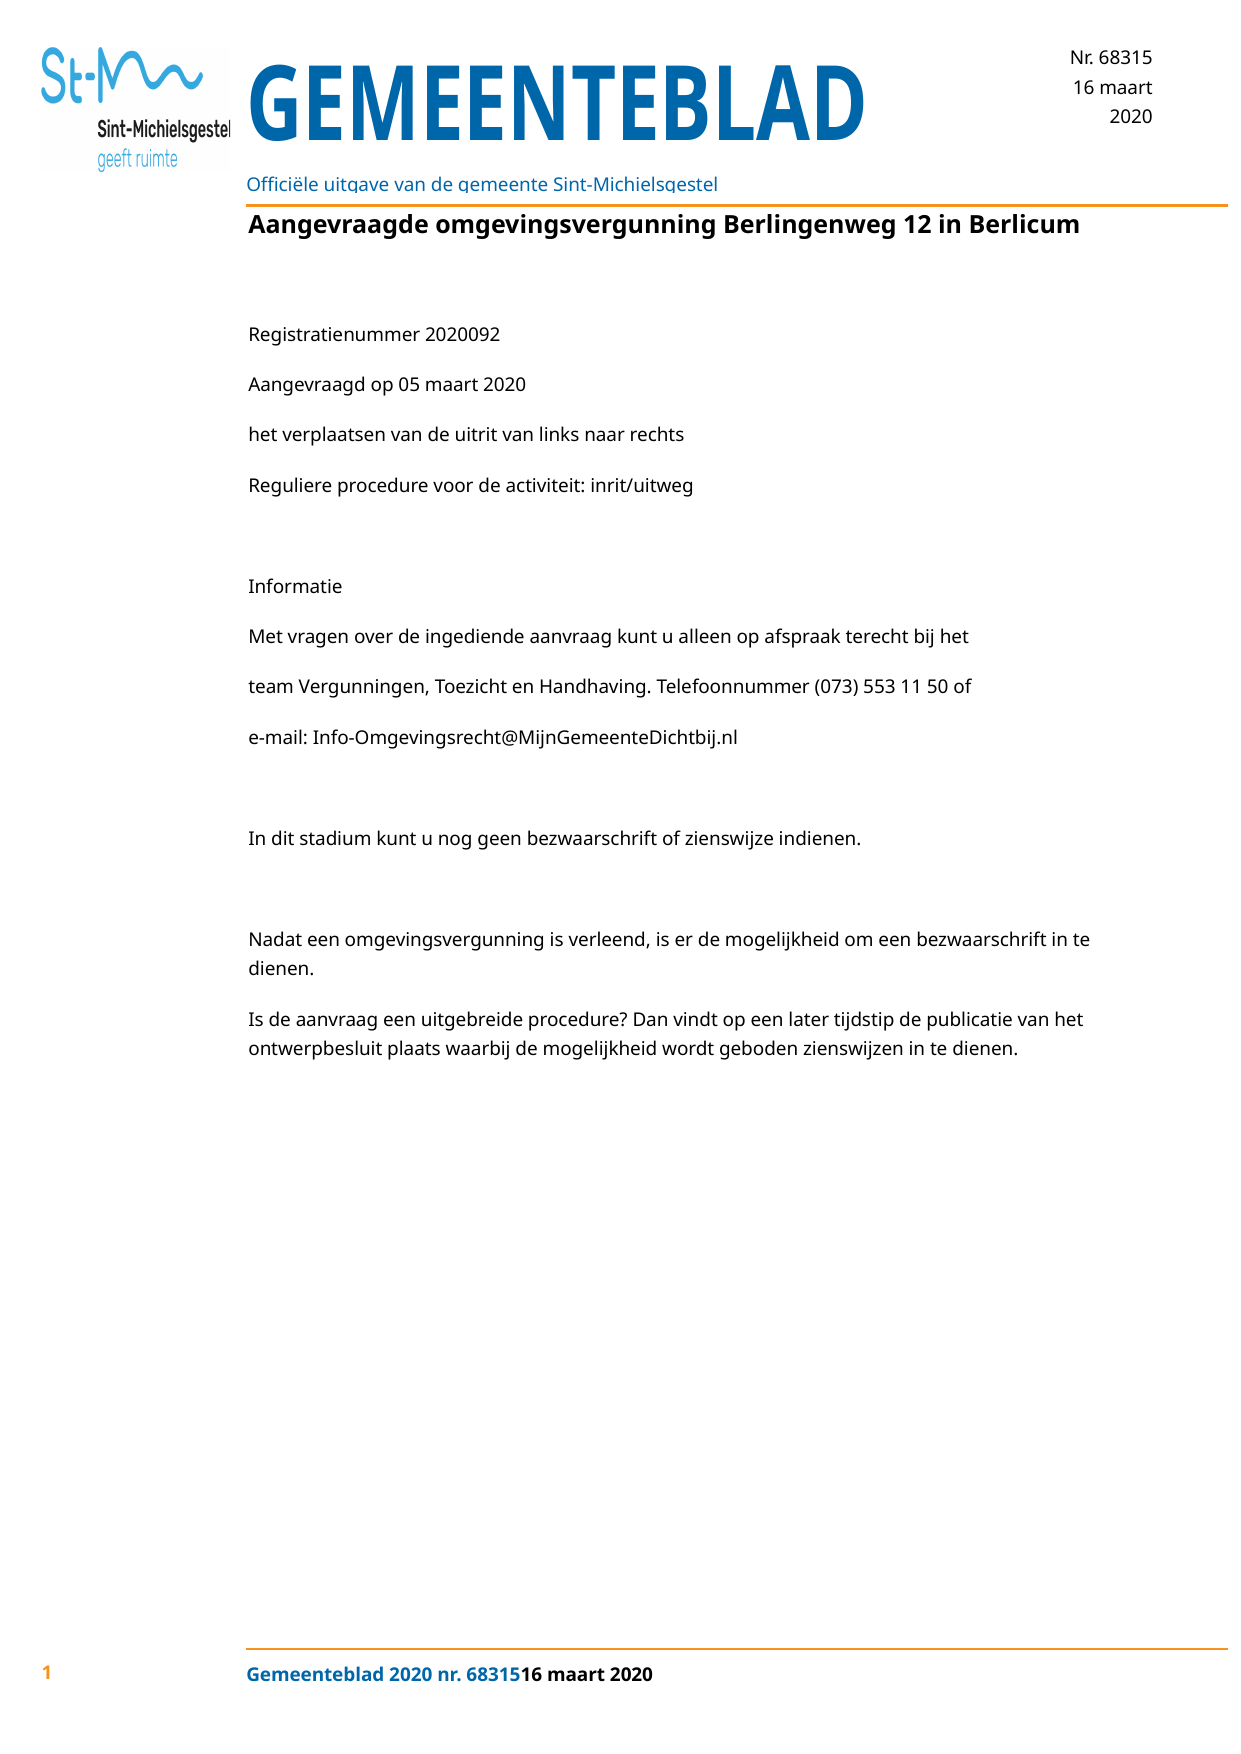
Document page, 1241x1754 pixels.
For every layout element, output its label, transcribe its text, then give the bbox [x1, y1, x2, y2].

text het verplaatsen van de uitrit van links naar rechts [248, 422, 1152, 447]
text Reguliere procedure voor de activiteit: inrit/uitweg [248, 472, 1152, 498]
text Registratienummer 2020092 [248, 321, 1152, 346]
text In dit stadium kunt u nog geen bezwaarschrift of zienswijze indienen. [248, 825, 1152, 851]
picture [41, 47, 231, 172]
text Informatie [248, 573, 1152, 598]
text e-mail: Info-Omgevingsrecht@MijnGemeenteDichtbij.nl [248, 724, 1152, 750]
text Nadat een omgevingsvergunning is verleend, is er de mogelijkheid om een bezwaarschrift in te dienen. [248, 926, 1152, 981]
text Aangevraagd op 05 maart 2020 [248, 371, 1152, 397]
text Met vragen over de ingediende aanvraag kunt u alleen op afspraak terecht bij het [248, 623, 1152, 649]
text Is de aanvraag een uitgebreide procedure? Dan vindt op een later tijdstip de publicatie van het ontwerpbesluit plaats waarbij de mogelijkheid wordt geboden zienswijzen in te dienen. [248, 1006, 1152, 1061]
text team Vergunningen, Toezicht en Handhaving. Telefoonnummer (073) 553 11 50 of [248, 674, 1152, 699]
text Aangevraagde omgevingsvergunning Berlingenweg 12 in Berlicum [248, 207, 1152, 241]
